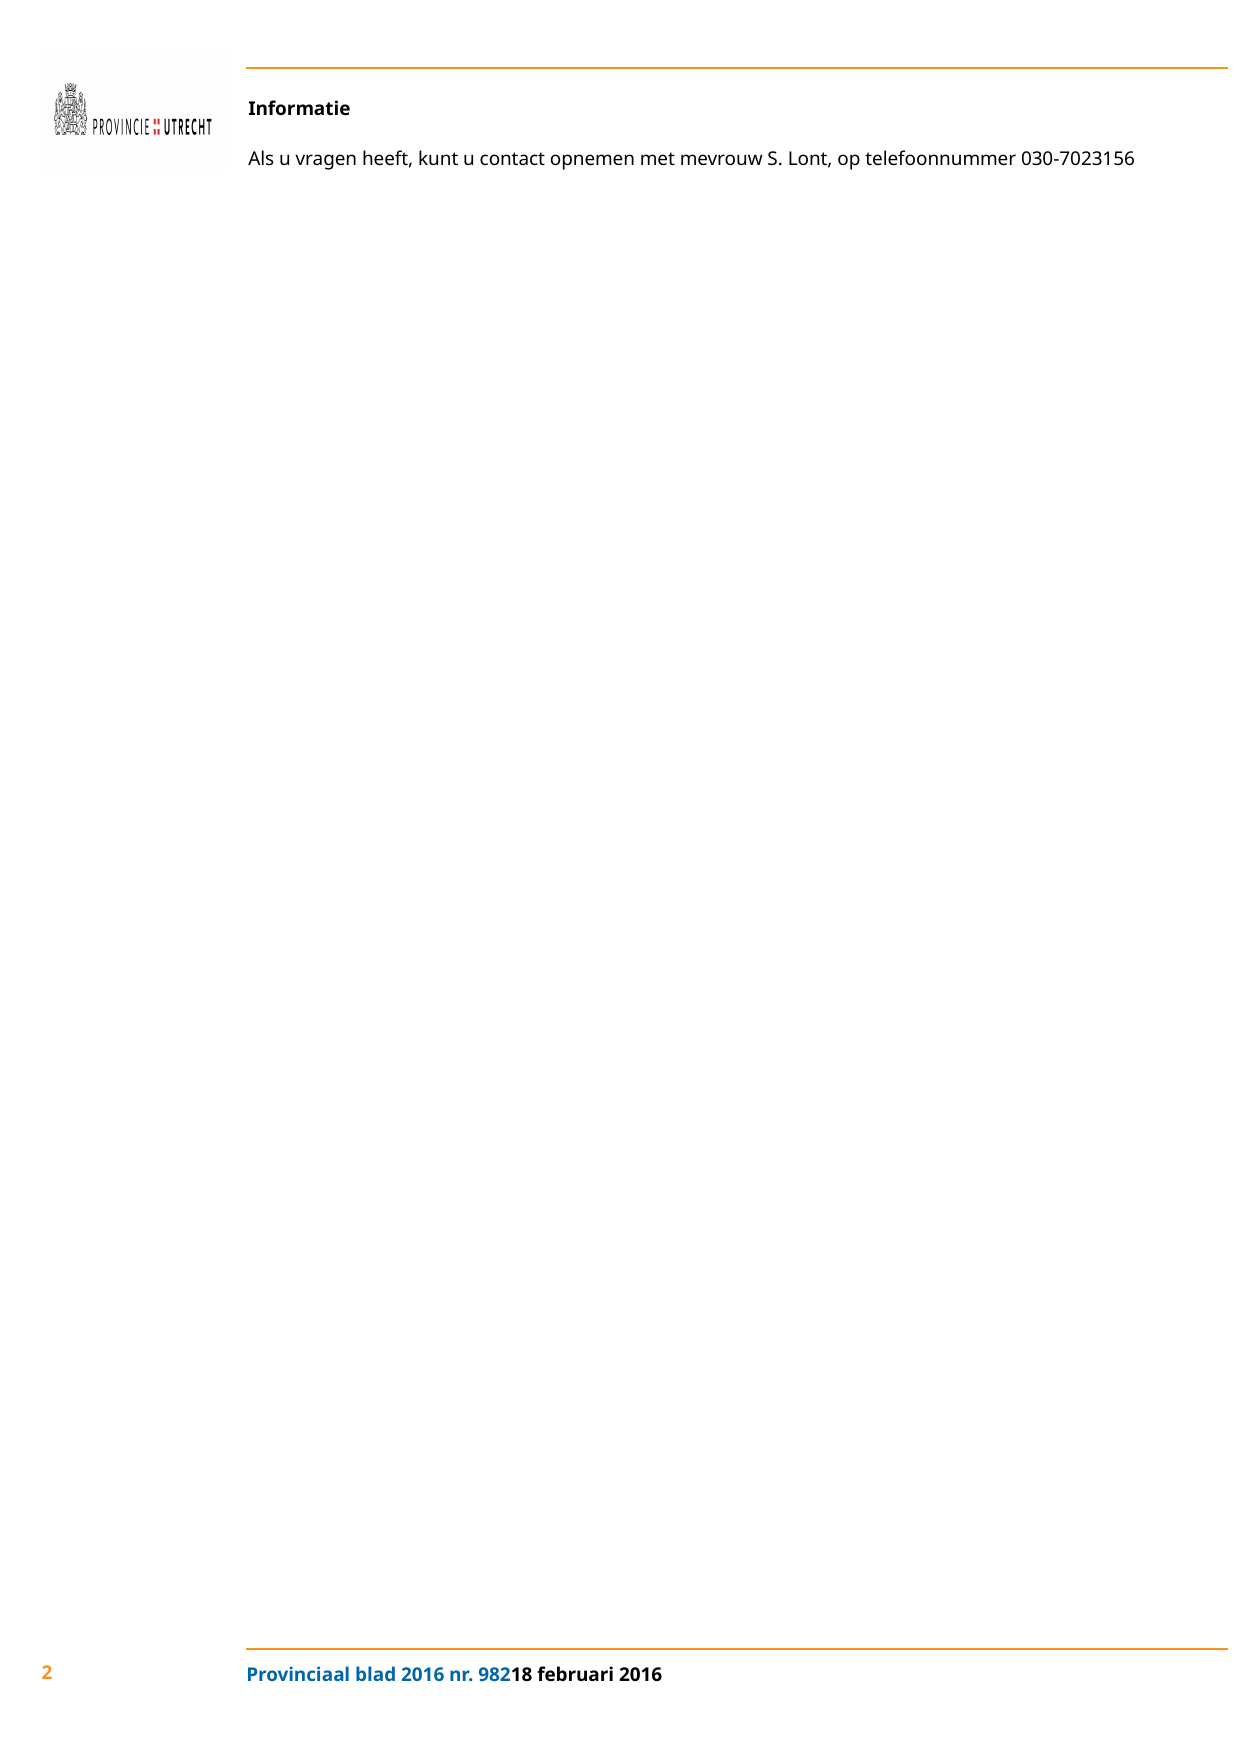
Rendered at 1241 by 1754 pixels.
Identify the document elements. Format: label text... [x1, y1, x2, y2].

text Informatie [248, 95, 1152, 121]
text Als u vragen heeft, kunt u contact opnemen met mevrouw S. Lont, op telefoonnummer 030-7023156 [248, 145, 1152, 171]
picture [41, 47, 231, 172]
